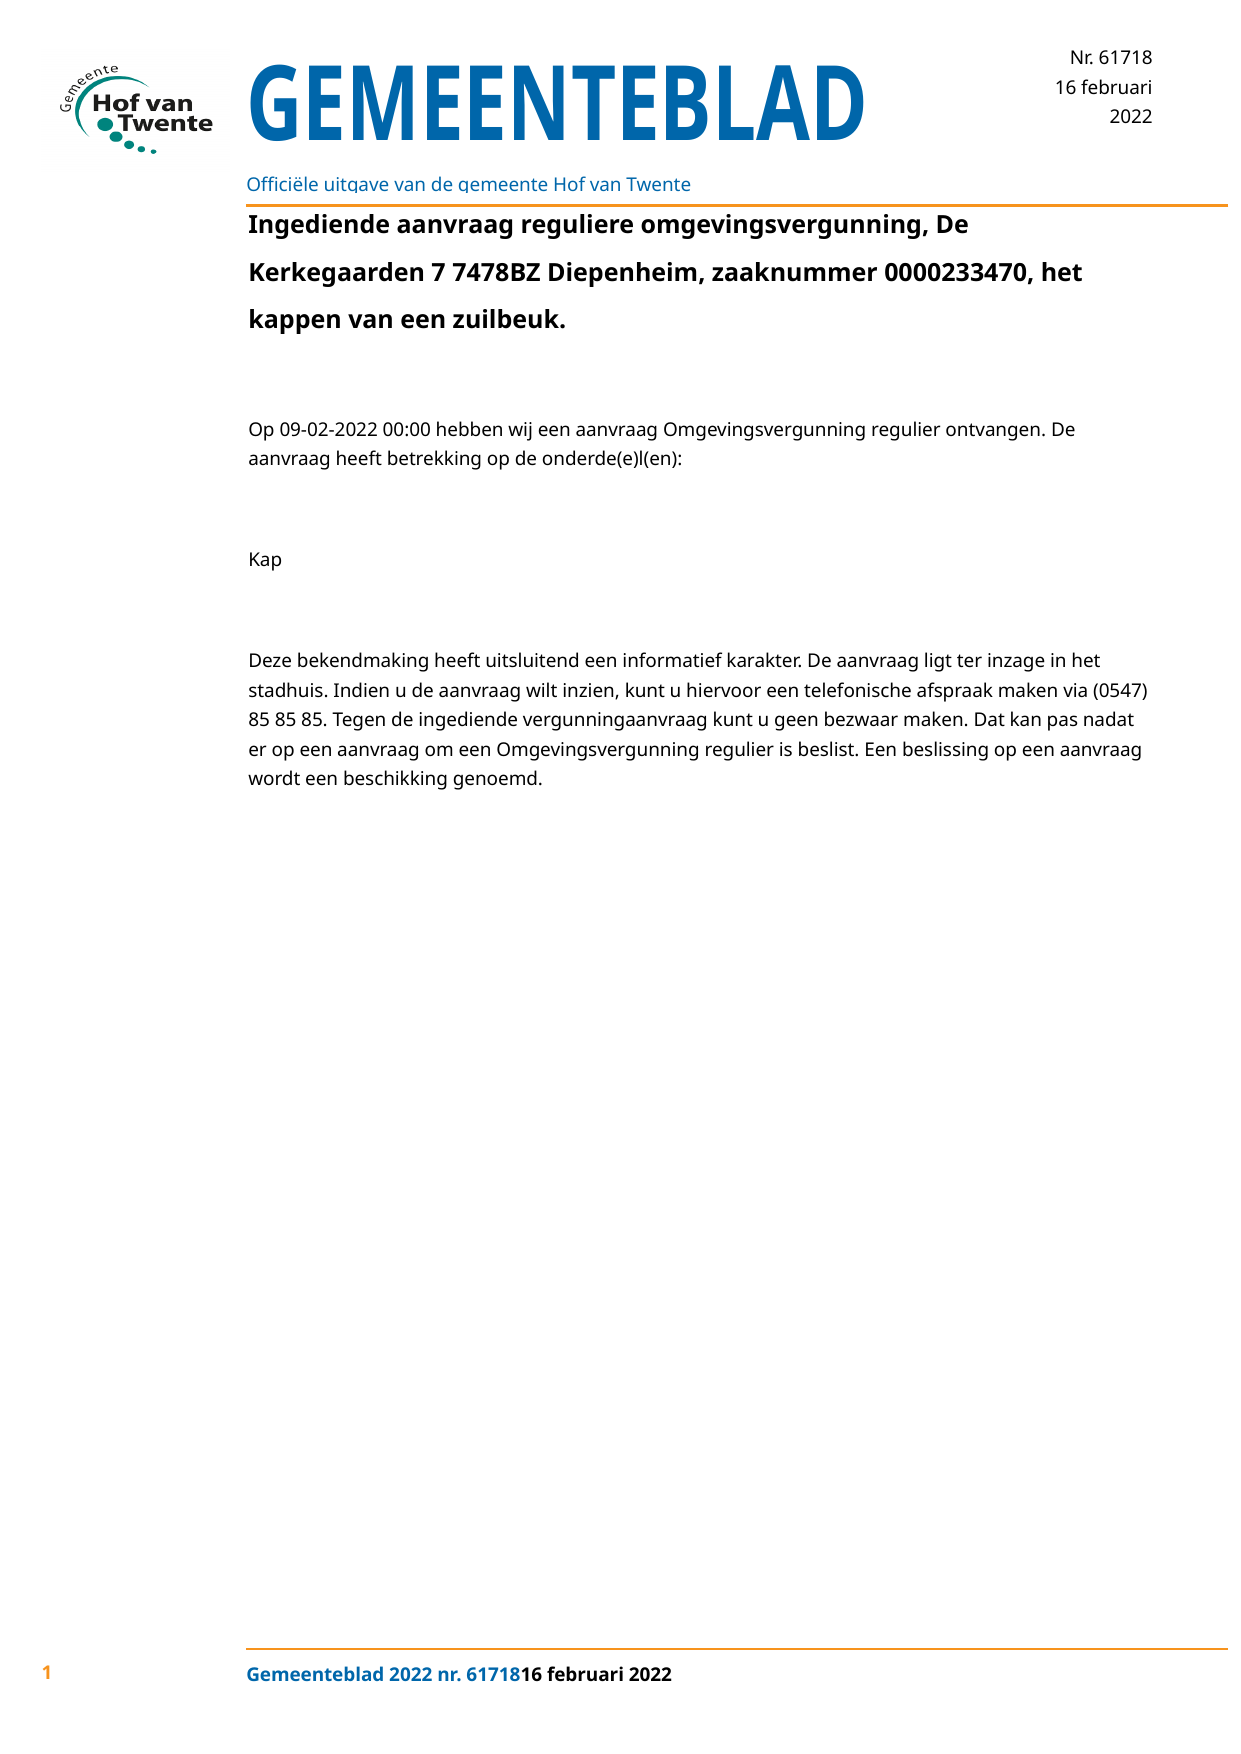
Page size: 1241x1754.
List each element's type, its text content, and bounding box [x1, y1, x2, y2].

text Ingediende aanvraag reguliere omgevingsvergunning, De Kerkegaarden 7 7478BZ Diepenheim, zaaknummer 0000233470, het kappen van een zuilbeuk. [248, 207, 1152, 336]
text Deze bekendmaking heeft uitsluitend een informatief karakter. De aanvraag ligt ter inzage in het stadhuis. Indien u de aanvraag wilt inzien, kunt u hiervoor een telefonische afspraak maken via (0547) 85 85 85. Tegen de ingediende vergunningaanvraag kunt u geen bezwaar maken. Dat kan pas nadat er op een aanvraag om een Omgevingsvergunning regulier is beslist. Een beslissing op een aanvraag wordt een beschikking genoemd. [248, 647, 1152, 791]
text Op 09-02-2022 00:00 hebben wij een aanvraag Omgevingsvergunning regulier ontvangen. De aanvraag heeft betrekking op de onderde(e)l(en): [248, 416, 1152, 471]
picture [41, 47, 231, 172]
text Kap [248, 546, 1152, 572]
